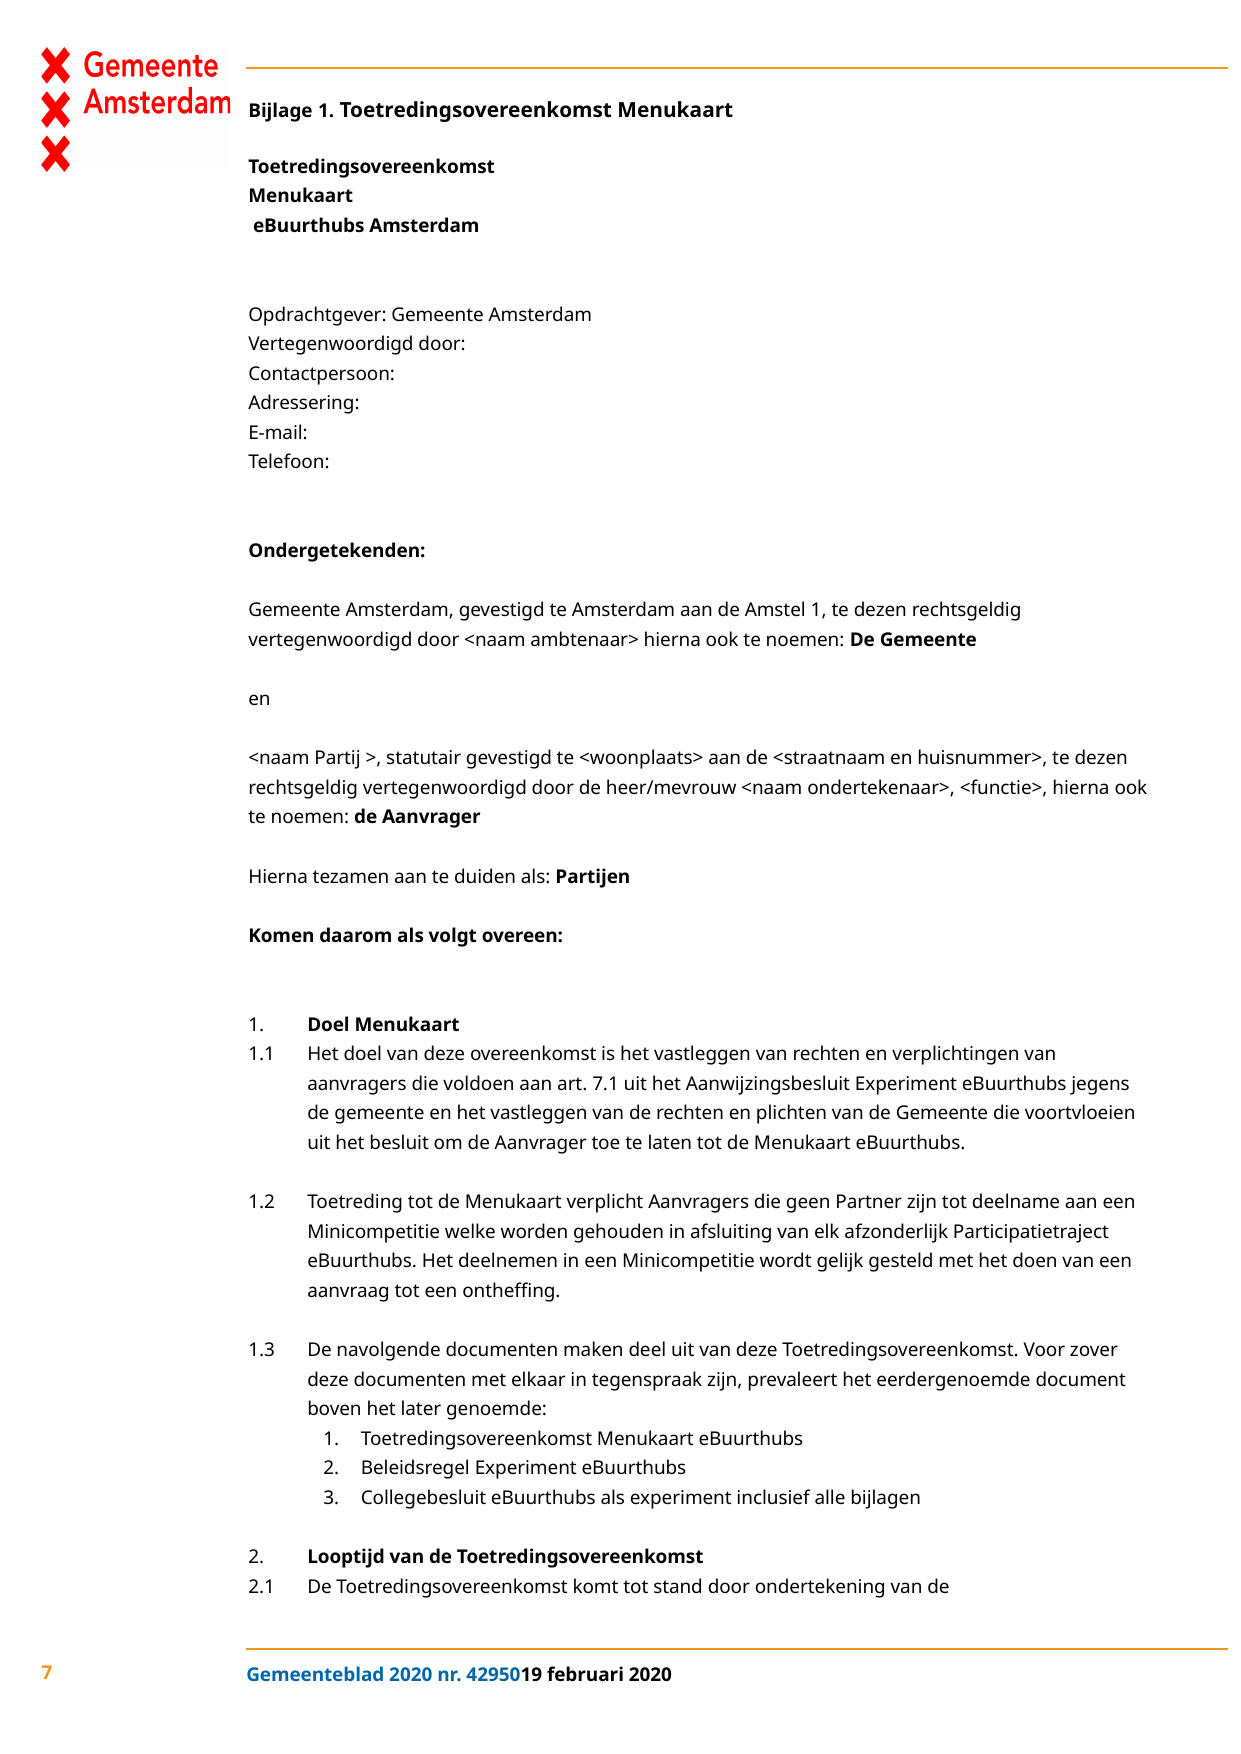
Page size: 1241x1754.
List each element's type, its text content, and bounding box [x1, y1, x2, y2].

list Collegebesluit eBuurthubs als experiment inclusief alle bijlagen [323, 1484, 1152, 1510]
text Vertegenwoordigd door: [248, 330, 1152, 356]
text en [248, 685, 1152, 711]
text Bijlage 1. Toetredingsovereenkomst Menukaart [248, 95, 1152, 123]
list Doel Menukaart [248, 1011, 1152, 1037]
text <naam Partij >, statutair gevestigd te <woonplaats> aan de <straatnaam en huisnummer>, te dezen rechtsgeldig vertegenwoordigd door de heer/mevrouw <naam ondertekenaar>, <functie>, hierna ook te noemen: de Aanvrager [248, 744, 1152, 829]
list Beleidsregel Experiment eBuurthubs [323, 1454, 1152, 1480]
list Toetreding tot de Menukaart verplicht Aanvragers die geen Partner zijn tot deelname aan een Minicompetitie welke worden gehouden in afsluiting van elk afzonderlijk Participatietraject eBuurthubs. Het deelnemen in een Minicompetitie wordt gelijk gesteld met het doen van een aanvraag tot een ontheffing. [248, 1188, 1152, 1303]
text Ondergetekenden: [248, 537, 1152, 563]
picture [41, 47, 231, 172]
text Adressering: [248, 389, 1152, 415]
text Menukaart [248, 182, 1152, 208]
text E-mail: [248, 419, 1152, 445]
text Toetredingsovereenkomst [248, 153, 1152, 179]
text eBuurthubs Amsterdam [248, 212, 1152, 238]
list De Toetredingsovereenkomst komt tot stand door ondertekening van de [248, 1573, 1152, 1599]
list Het doel van deze overeenkomst is het vastleggen van rechten en verplichtingen van aanvragers die voldoen aan art. 7.1 uit het Aanwijzingsbesluit Experiment eBuurthubs jegens de gemeente en het vastleggen van de rechten en plichten van de Gemeente die voortvloeien uit het besluit om de Aanvrager toe te laten tot de Menukaart eBuurthubs. [248, 1040, 1152, 1155]
list De navolgende documenten maken deel uit van deze Toetredingsovereenkomst. Voor zover deze documenten met elkaar in tegenspraak zijn, prevaleert het eerdergenoemde document boven het later genoemde: [248, 1336, 1152, 1421]
text Opdrachtgever: Gemeente Amsterdam [248, 301, 1152, 327]
text Komen daarom als volgt overeen: [248, 922, 1152, 948]
list Toetredingsovereenkomst Menukaart eBuurthubs [323, 1425, 1152, 1451]
text Contactpersoon: [248, 360, 1152, 386]
text Hierna tezamen aan te duiden als: Partijen [248, 863, 1152, 889]
text Gemeente Amsterdam, gevestigd te Amsterdam aan de Amstel 1, te dezen rechtsgeldig vertegenwoordigd door <naam ambtenaar> hierna ook te noemen: De Gemeente [248, 597, 1152, 652]
text Telefoon: [248, 449, 1152, 474]
list Looptijd van de Toetredingsovereenkomst [248, 1543, 1152, 1569]
